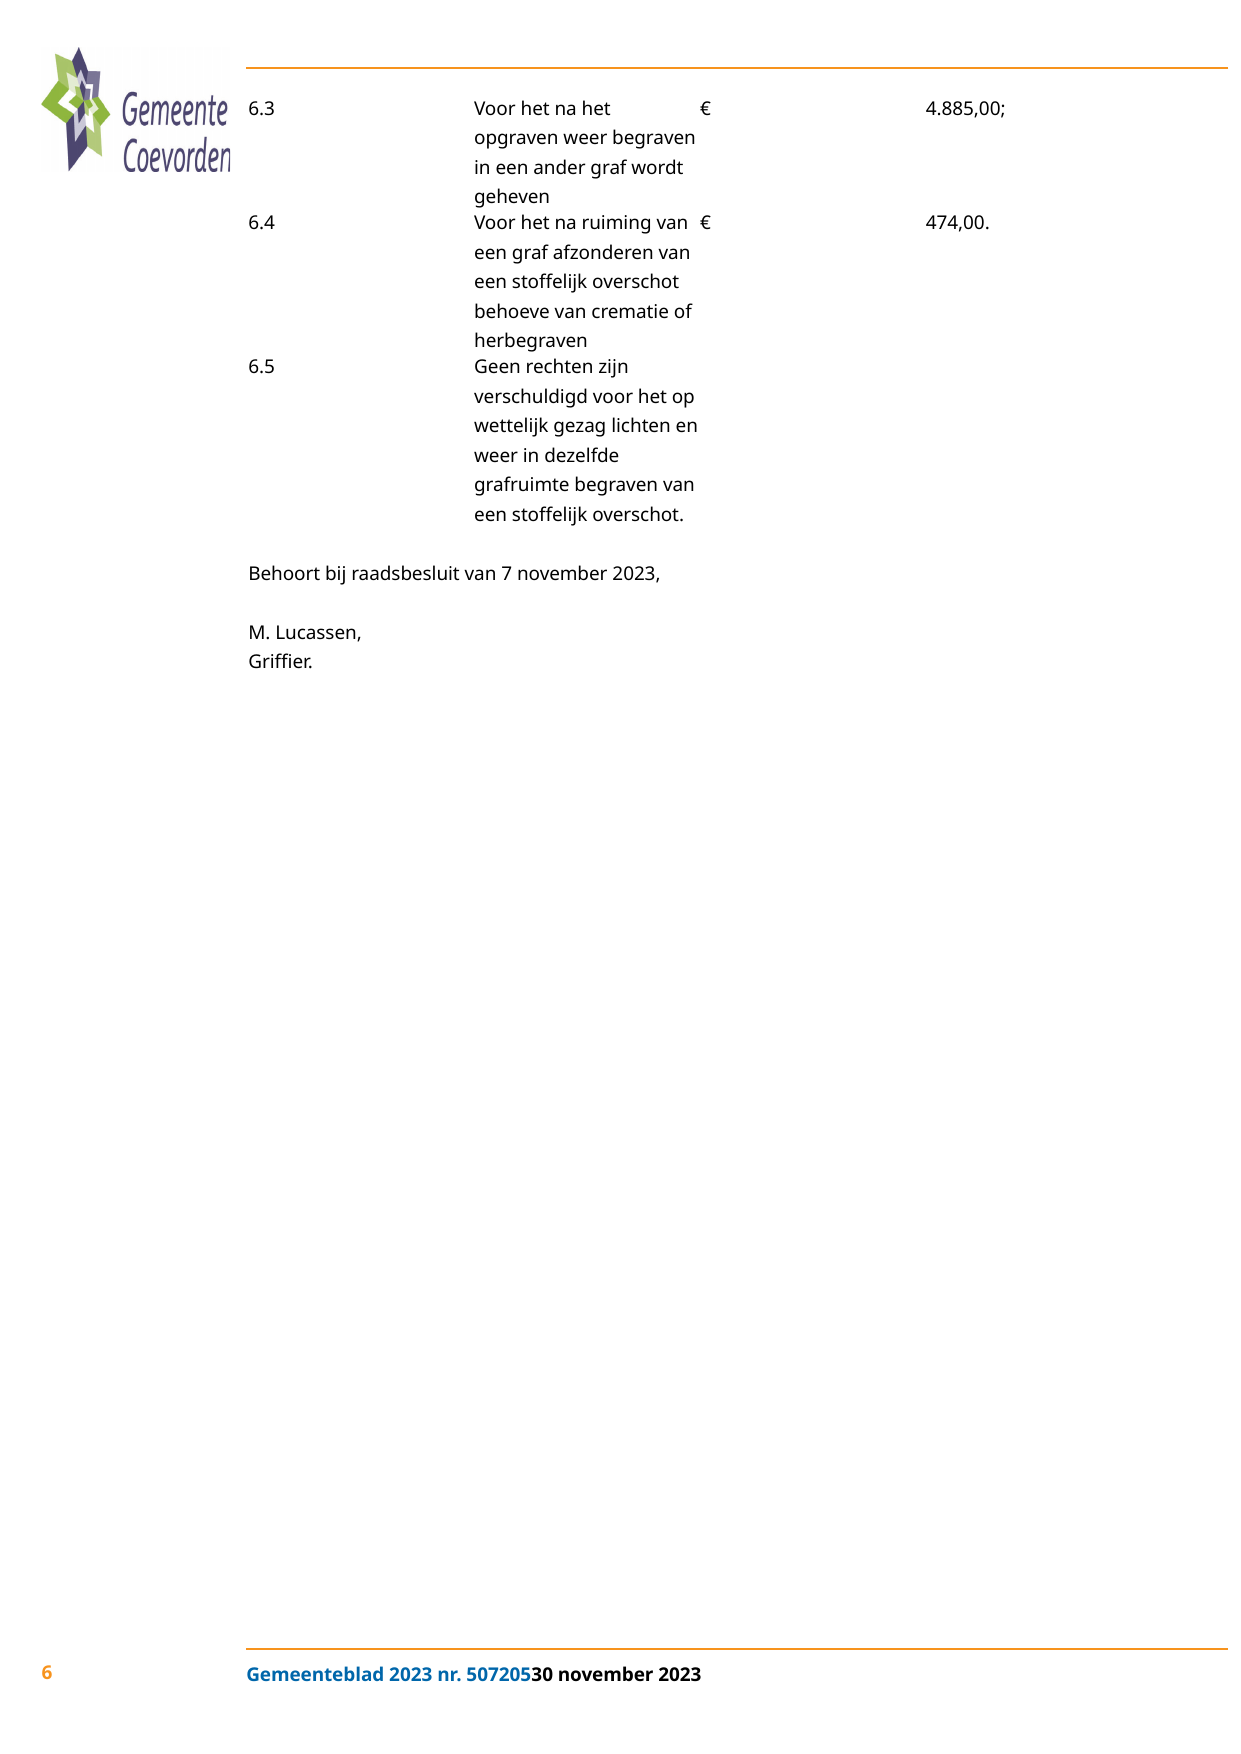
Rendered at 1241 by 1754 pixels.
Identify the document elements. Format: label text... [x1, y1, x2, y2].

table_cell € [700, 95, 926, 209]
table_cell Voor het na het opgraven weer begraven in een ander graf wordt geheven [474, 95, 700, 209]
table_cell 6.4 [248, 209, 474, 353]
table_cell 6.3 [248, 95, 474, 209]
table_cell Voor het na ruiming van een graf afzonderen van een stoffelijk overschot behoeve van crematie of herbegraven [474, 209, 700, 353]
table_cell [926, 353, 1152, 527]
table_cell [700, 353, 926, 527]
table_cell 474,00. [926, 209, 1152, 353]
text M. Lucassen, [248, 619, 1152, 645]
table_cell Geen rechten zijn verschuldigd voor het op wettelijk gezag lichten en weer in dezelfde grafruimte begraven van een stoffe­lijk overschot. [474, 353, 700, 527]
text Griffier. [248, 648, 1152, 674]
table_cell 4.885,00; [926, 95, 1152, 209]
table_cell € [700, 209, 926, 353]
picture [41, 47, 231, 172]
table_cell 6.5 [248, 353, 474, 527]
text Behoort bij raadsbesluit van 7 november 2023, [248, 560, 1152, 586]
